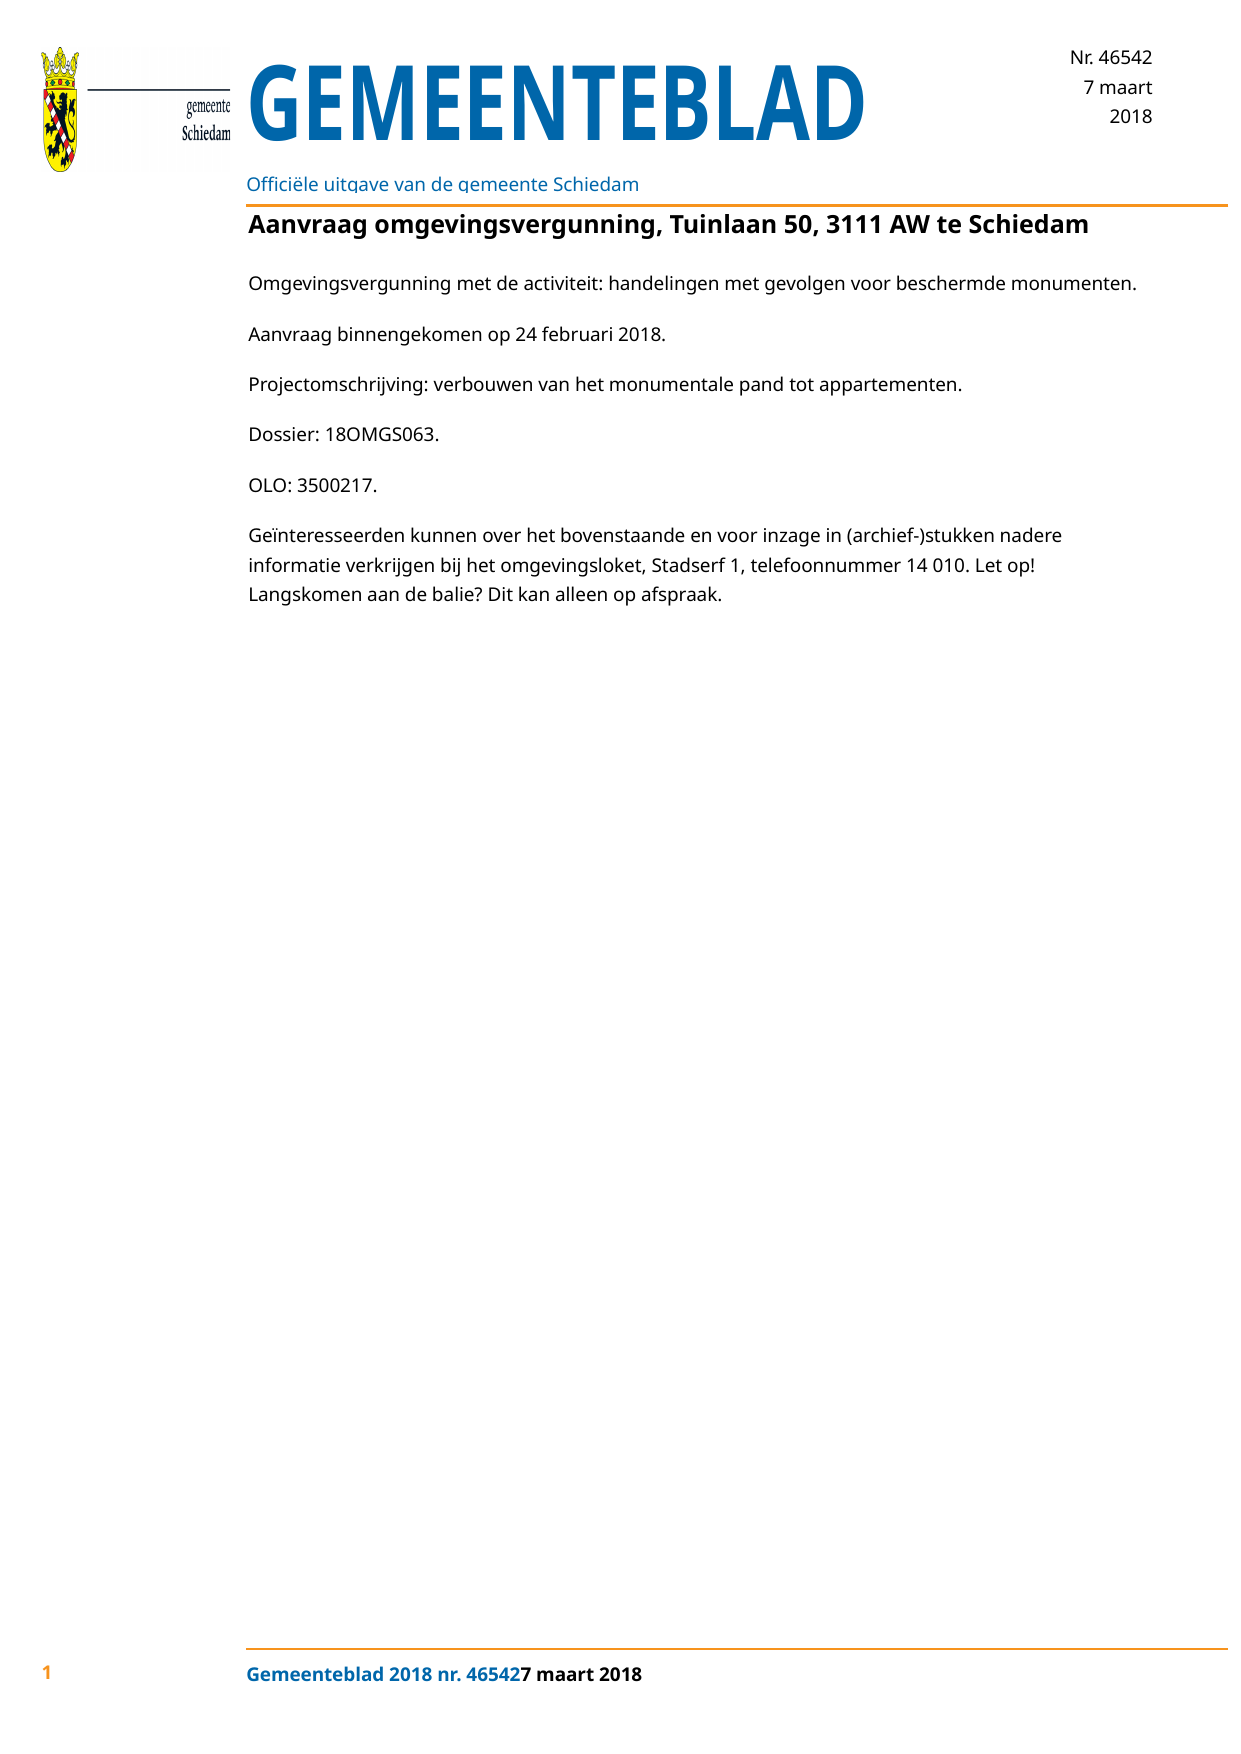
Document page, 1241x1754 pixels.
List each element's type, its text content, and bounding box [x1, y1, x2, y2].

text OLO: 3500217. [248, 472, 1152, 498]
text Omgevingsvergunning met de activiteit: handelingen met gevolgen voor beschermde monumenten. [248, 270, 1152, 296]
picture [41, 47, 231, 172]
text Geïnteresseerden kunnen over het bovenstaande en voor inzage in (archief-)stukken nadere informatie verkrijgen bij het omgevingsloket, Stadserf 1, telefoonnummer 14 010. Let op! Langskomen aan de balie? Dit kan alleen op afspraak. [248, 522, 1152, 607]
text Aanvraag omgevingsvergunning, Tuinlaan 50, 3111 AW te Schiedam [248, 207, 1152, 241]
text Aanvraag binnengekomen op 24 februari 2018. [248, 321, 1152, 346]
text Projectomschrijving: verbouwen van het monumentale pand tot appartementen. [248, 371, 1152, 397]
text Dossier: 18OMGS063. [248, 422, 1152, 447]
